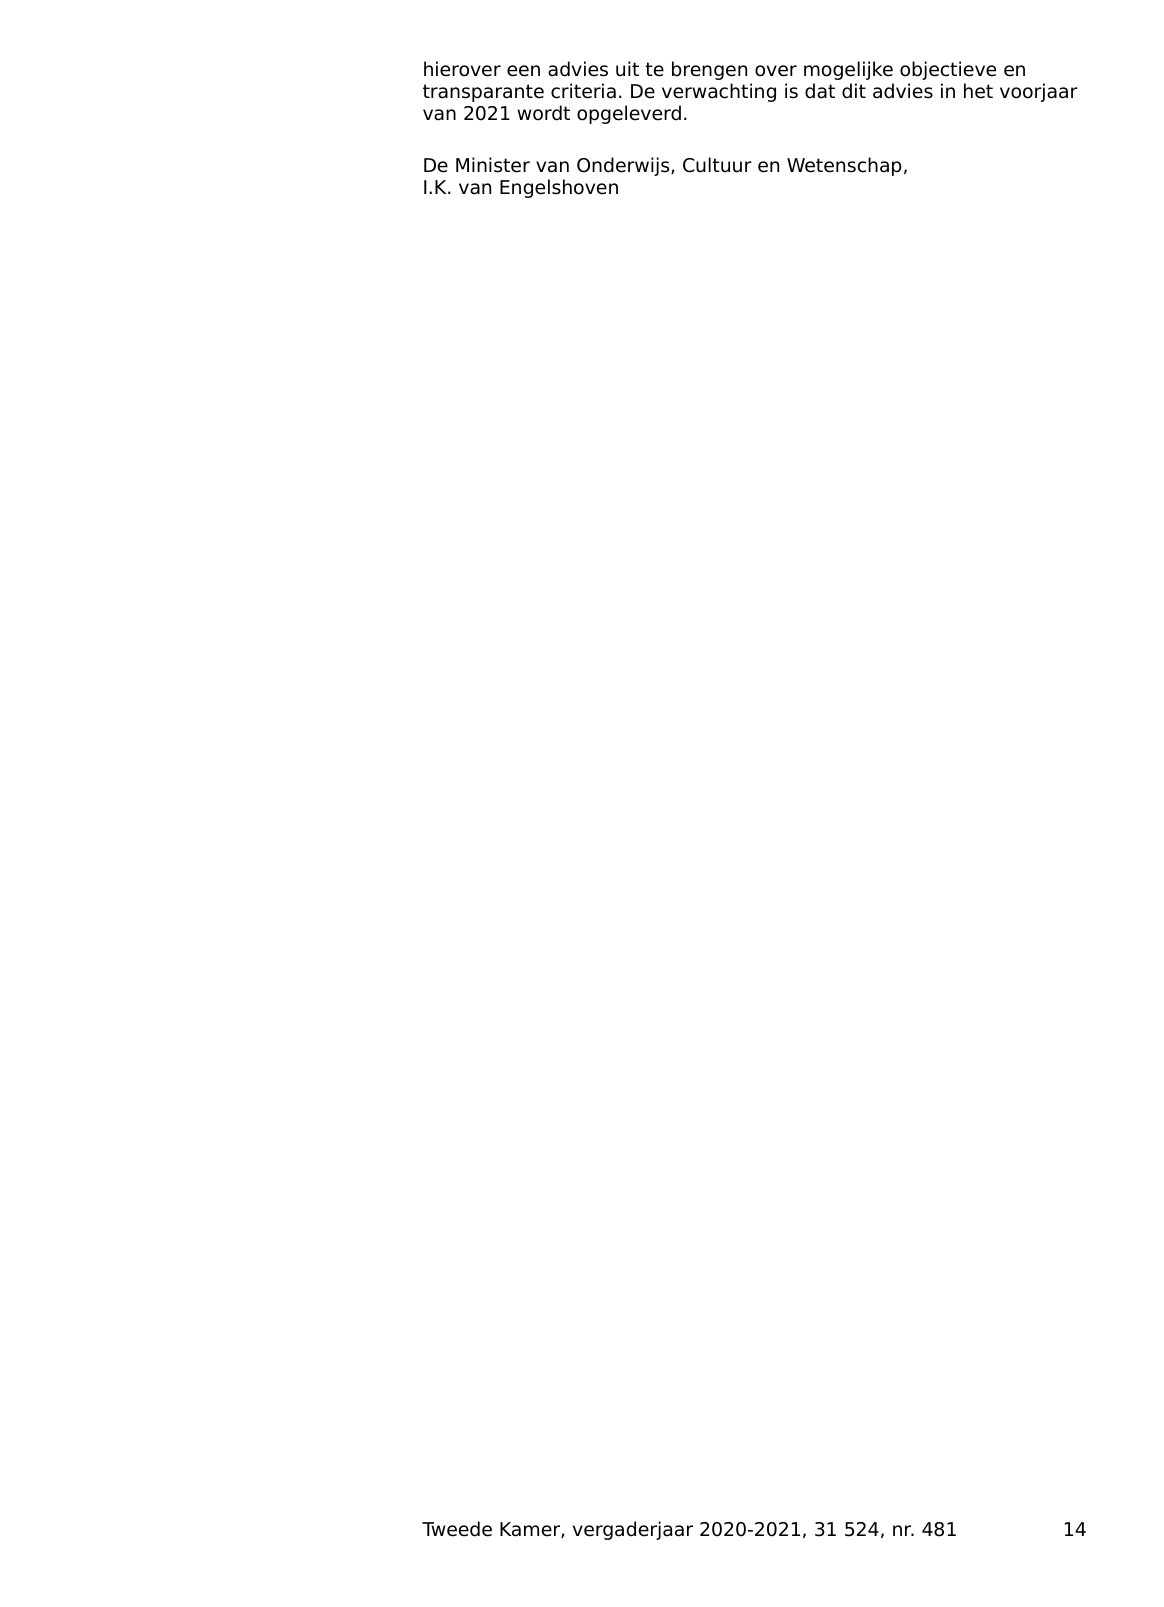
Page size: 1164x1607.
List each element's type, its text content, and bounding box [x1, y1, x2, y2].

text hierover een advies uit te brengen over mogelijke objectieve en transparante criteria. De verwachting is dat dit advies in het voorjaar van 2021 wordt opgeleverd. [422, 59, 1087, 125]
text De Minister van Onderwijs, Cultuur en Wetenschap, I.K. van Engelshoven [422, 155, 1087, 199]
